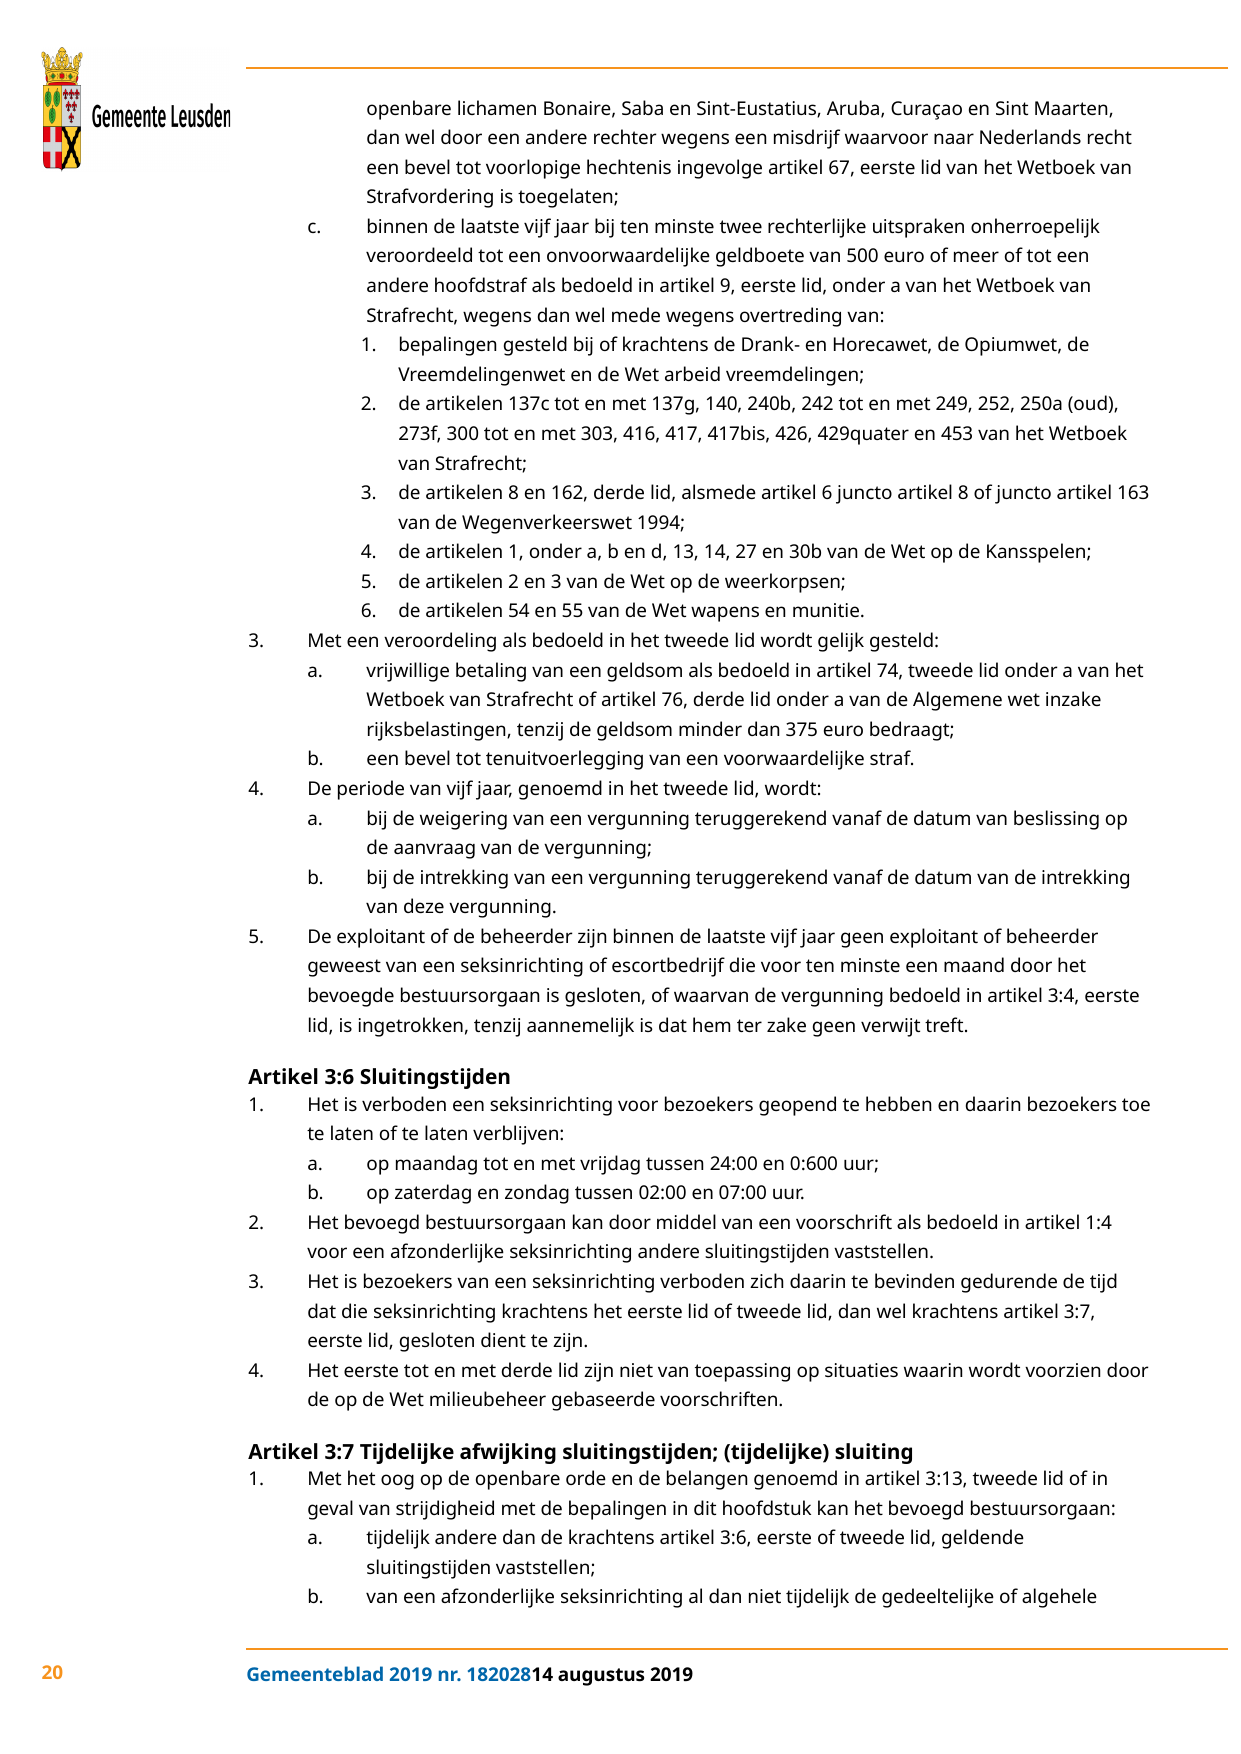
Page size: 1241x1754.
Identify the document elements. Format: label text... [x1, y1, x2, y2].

list bij de intrekking van een vergunning teruggerekend vanaf de datum van de intrekking van deze vergunning. [307, 864, 1152, 919]
list Met een veroordeling als bedoeld in het tweede lid wordt gelijk gesteld: [248, 627, 1152, 653]
list van een afzonderlijke seksinrichting al dan niet tijdelijk de gedeeltelijke of algehele [307, 1584, 1152, 1609]
list bepalingen gesteld bij of krachtens de Drank- en Horecawet, de Opiumwet, de Vreemdelingenwet en de Wet arbeid vreemdelingen; [361, 331, 1152, 387]
picture [41, 47, 231, 172]
list Het eerste tot en met derde lid zijn niet van toepassing op situaties waarin wordt voorzien door de op de Wet milieubeheer gebaseerde voorschriften. [248, 1357, 1152, 1412]
text Artikel 3:7 Tijdelijke afwijking sluitingstijden; (tijdelijke) sluiting [248, 1437, 1152, 1465]
list vrijwillige betaling van een geldsom als bedoeld in artikel 74, tweede lid onder a van het Wetboek van Strafrecht of artikel 76, derde lid onder a van de Algemene wet inzake rijksbelastingen, tenzij de geldsom minder dan 375 euro bedraagt; [307, 657, 1152, 742]
list binnen de laatste vijf jaar bij ten minste twee rechterlijke uitspraken onherroepelijk veroordeeld tot een onvoorwaardelijke geldboete van 500 euro of meer of tot een andere hoofdstraf als bedoeld in artikel 9, eerste lid, onder a van het Wetboek van Strafrecht, wegens dan wel mede wegens overtreding van: [307, 213, 1152, 328]
list de artikelen 1, onder a, b en d, 13, 14, 27 en 30b van de Wet op de Kansspelen; [361, 538, 1152, 564]
list op maandag tot en met vrijdag tussen 24:00 en 0:600 uur; [307, 1150, 1152, 1176]
list op zaterdag en zondag tussen 02:00 en 07:00 uur. [307, 1179, 1152, 1205]
list De exploitant of de beheerder zijn binnen de laatste vijf jaar geen exploitant of beheerder geweest van een seksinrichting of escortbedrijf die voor ten minste een maand door het bevoegde bestuursorgaan is gesloten, of waarvan de vergunning bedoeld in artikel 3:4, eerste lid, is ingetrokken, tenzij aannemelijk is dat hem ter zake geen verwijt treft. [248, 923, 1152, 1038]
list de artikelen 137c tot en met 137g, 140, 240b, 242 tot en met 249, 252, 250a (oud), 273f, 300 tot en met 303, 416, 417, 417bis, 426, 429quater en 453 van het Wetboek van Strafrecht; [361, 391, 1152, 476]
list de artikelen 8 en 162, derde lid, alsmede artikel 6 juncto artikel 8 of juncto artikel 163 van de Wegenverkeerswet 1994; [361, 479, 1152, 535]
list tijdelijk andere dan de krachtens artikel 3:6, eerste of tweede lid, geldende sluitingstijden vaststellen; [307, 1524, 1152, 1580]
list Het bevoegd bestuursorgaan kan door middel van een voorschrift als bedoeld in artikel 1:4 voor een afzonderlijke seksinrichting andere sluitingstijden vaststellen. [248, 1209, 1152, 1264]
list een bevel tot tenuitvoerlegging van een voorwaardelijke straf. [307, 746, 1152, 771]
list Het is verboden een seksinrichting voor bezoekers geopend te hebben en daarin bezoekers toe te laten of te laten verblijven: [248, 1091, 1152, 1146]
text Artikel 3:6 Sluitingstijden [248, 1062, 1152, 1091]
list bij de weigering van een vergunning teruggerekend vanaf de datum van beslissing op de aanvraag van de vergunning; [307, 805, 1152, 860]
list de artikelen 54 en 55 van de Wet wapens en munitie. [361, 598, 1152, 623]
list de artikelen 2 en 3 van de Wet op de weerkorpsen; [361, 568, 1152, 594]
list Met het oog op de openbare orde en de belangen genoemd in artikel 3:13, tweede lid of in geval van strijdigheid met de bepalingen in dit hoofdstuk kan het bevoegd bestuursorgaan: [248, 1465, 1152, 1521]
list Het is bezoekers van een seksinrichting verboden zich daarin te bevinden gedurende de tijd dat die seksinrichting krachtens het eerste lid of tweede lid, dan wel krachtens artikel 3:7, eerste lid, gesloten dient te zijn. [248, 1268, 1152, 1353]
list openbare lichamen Bonaire, Saba en Sint-Eustatius, Aruba, Curaçao en Sint Maarten, dan wel door een andere rechter wegens een misdrijf waarvoor naar Nederlands recht een bevel tot voorlopige hechtenis ingevolge artikel 67, eerste lid van het Wetboek van Strafvordering is toegelaten; [307, 95, 1152, 209]
list De periode van vijf jaar, genoemd in het tweede lid, wordt: [248, 775, 1152, 801]
